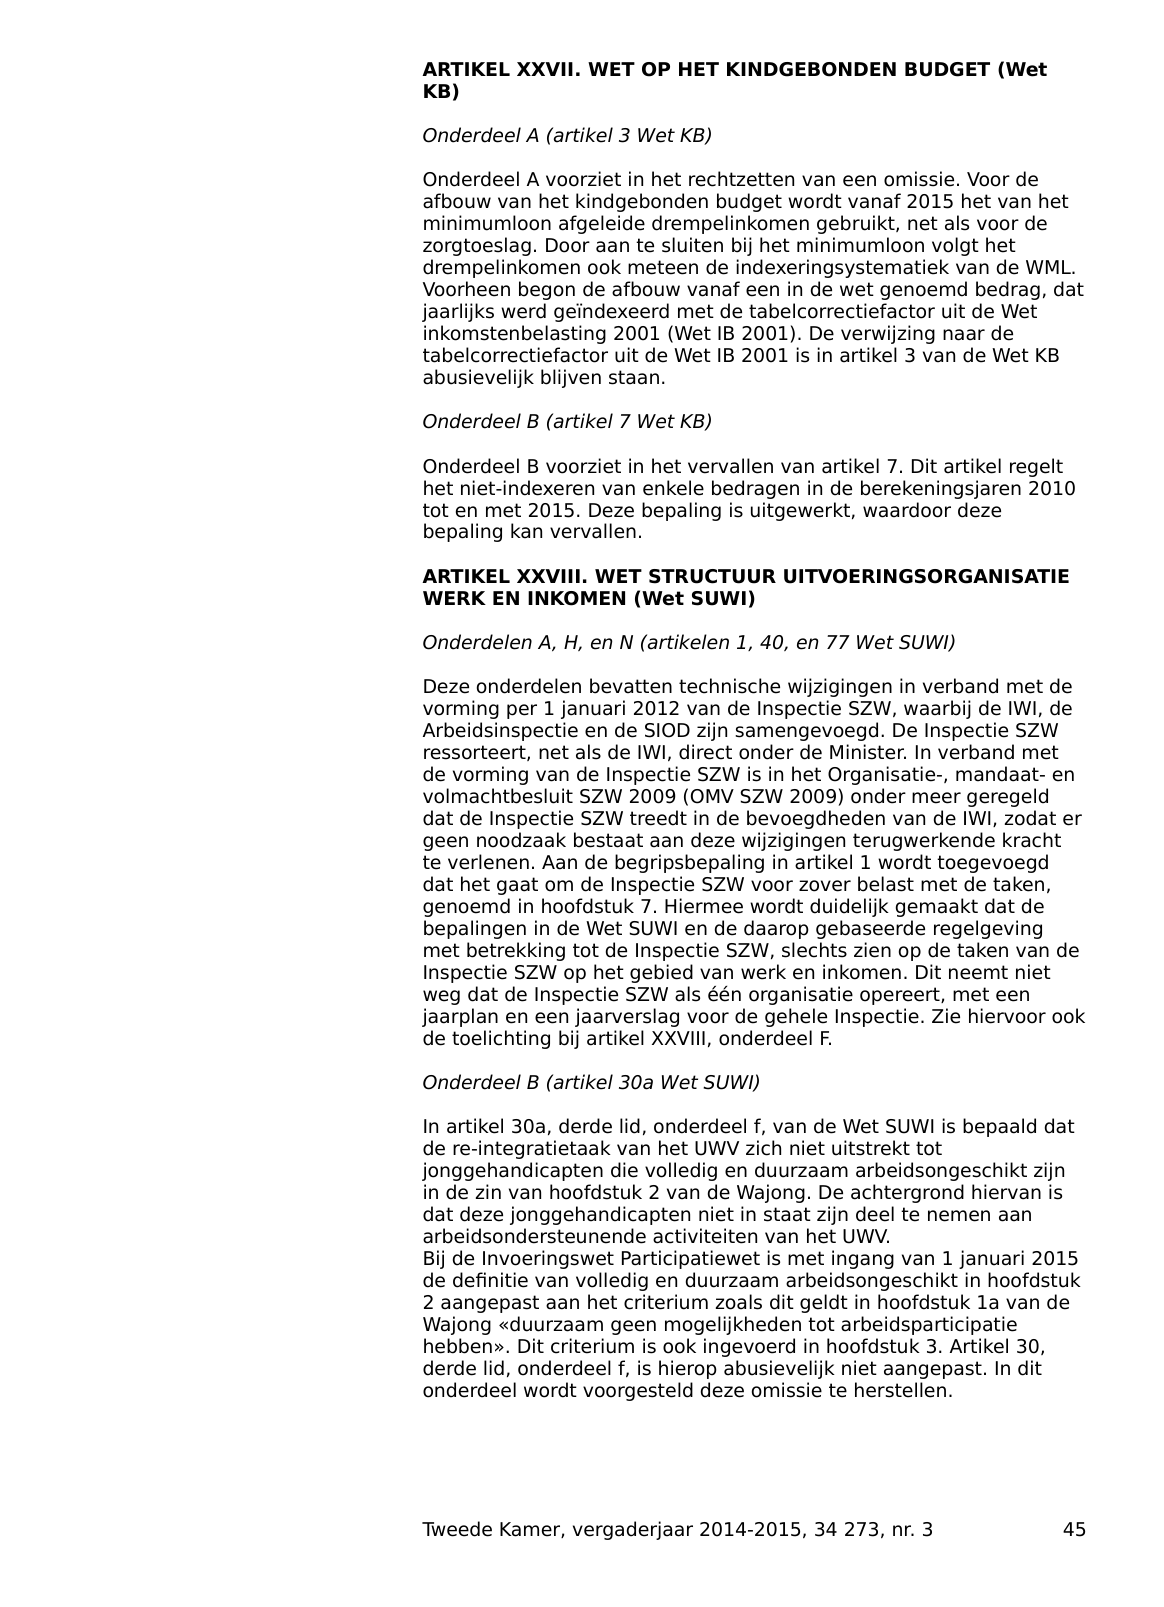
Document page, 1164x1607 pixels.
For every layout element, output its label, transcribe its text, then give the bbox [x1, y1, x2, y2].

subtitle Onderdeel B (artikel 7 Wet KB) [422, 411, 1087, 433]
subtitle ARTIKEL XXVIII. WET STRUCTUUR UITVOERINGSORGANISATIE WERK EN INKOMEN (Wet SUWI) [422, 566, 1087, 609]
subtitle Onderdelen A, H, en N (artikelen 1, 40, en 77 Wet SUWI) [422, 632, 1087, 654]
text Deze onderdelen bevatten technische wijzigingen in verband met de vorming per 1 januari 2012 van de Inspectie SZW, waarbij de IWI, de Arbeidsinspectie en de SIOD zijn samengevoegd. De Inspectie SZW ressorteert, net als de IWI, direct onder de Minister. In verband met de vorming van de Inspectie SZW is in het Organisatie-, mandaat- en volmachtbesluit SZW 2009 (OMV SZW 2009) onder meer geregeld dat de Inspectie SZW treedt in de bevoegdheden van de IWI, zodat er geen noodzaak bestaat aan deze wijzigingen terugwerkende kracht te verlenen. Aan de begripsbepaling in artikel 1 wordt toegevoegd dat het gaat om de Inspectie SZW voor zover belast met de taken, genoemd in hoofdstuk 7. Hiermee wordt duidelijk gemaakt dat de bepalingen in de Wet SUWI en de daarop gebaseerde regelgeving met betrekking tot de Inspectie SZW, slechts zien op de taken van de Inspectie SZW op het gebied van werk en inkomen. Dit neemt niet weg dat de Inspectie SZW als één organisatie opereert, met een jaarplan en een jaarverslag voor de gehele Inspectie. Zie hiervoor ook de toelichting bij artikel XXVIII, onderdeel F. [422, 676, 1087, 1049]
text In artikel 30a, derde lid, onderdeel f, van de Wet SUWI is bepaald dat de re-integratietaak van het UWV zich niet uitstrekt tot jonggehandicapten die volledig en duurzaam arbeidsongeschikt zijn in de zin van hoofdstuk 2 van de Wajong. De achtergrond hiervan is dat deze jonggehandicapten niet in staat zijn deel te nemen aan arbeidsondersteunende activiteiten van het UWV. [422, 1116, 1087, 1248]
text Onderdeel B voorziet in het vervallen van artikel 7. Dit artikel regelt het niet-indexeren van enkele bedragen in de berekeningsjaren 2010 tot en met 2015. Deze bepaling is uitgewerkt, waardoor deze bepaling kan vervallen. [422, 456, 1087, 543]
subtitle ARTIKEL XXVII. WET OP HET KINDGEBONDEN BUDGET (Wet KB) [422, 59, 1087, 103]
text Onderdeel A voorziet in het rechtzetten van een omissie. Voor de afbouw van het kindgebonden budget wordt vanaf 2015 het van het minimumloon afgeleide drempelinkomen gebruikt, net als voor de zorgtoeslag. Door aan te sluiten bij het minimumloon volgt het drempelinkomen ook meteen de indexeringsystematiek van de WML. Voorheen begon de afbouw vanaf een in de wet genoemd bedrag, dat jaarlijks werd geïndexeerd met de tabelcorrectiefactor uit de Wet inkomstenbelasting 2001 (Wet IB 2001). De verwijzing naar de tabelcorrectiefactor uit de Wet IB 2001 is in artikel 3 van de Wet KB abusievelijk blijven staan. [422, 169, 1087, 389]
subtitle Onderdeel B (artikel 30a Wet SUWI) [422, 1072, 1087, 1094]
subtitle Onderdeel A (artikel 3 Wet KB) [422, 125, 1087, 147]
text Bij de Invoeringswet Participatiewet is met ingang van 1 januari 2015 de definitie van volledig en duurzaam arbeidsongeschikt in hoofdstuk 2 aangepast aan het criterium zoals dit geldt in hoofdstuk 1a van de Wajong «duurzaam geen mogelijkheden tot arbeidsparticipatie hebben». Dit criterium is ook ingevoerd in hoofdstuk 3. Artikel 30, derde lid, onderdeel f, is hierop abusievelijk niet aangepast. In dit onderdeel wordt voorgesteld deze omissie te herstellen. [422, 1248, 1087, 1402]
